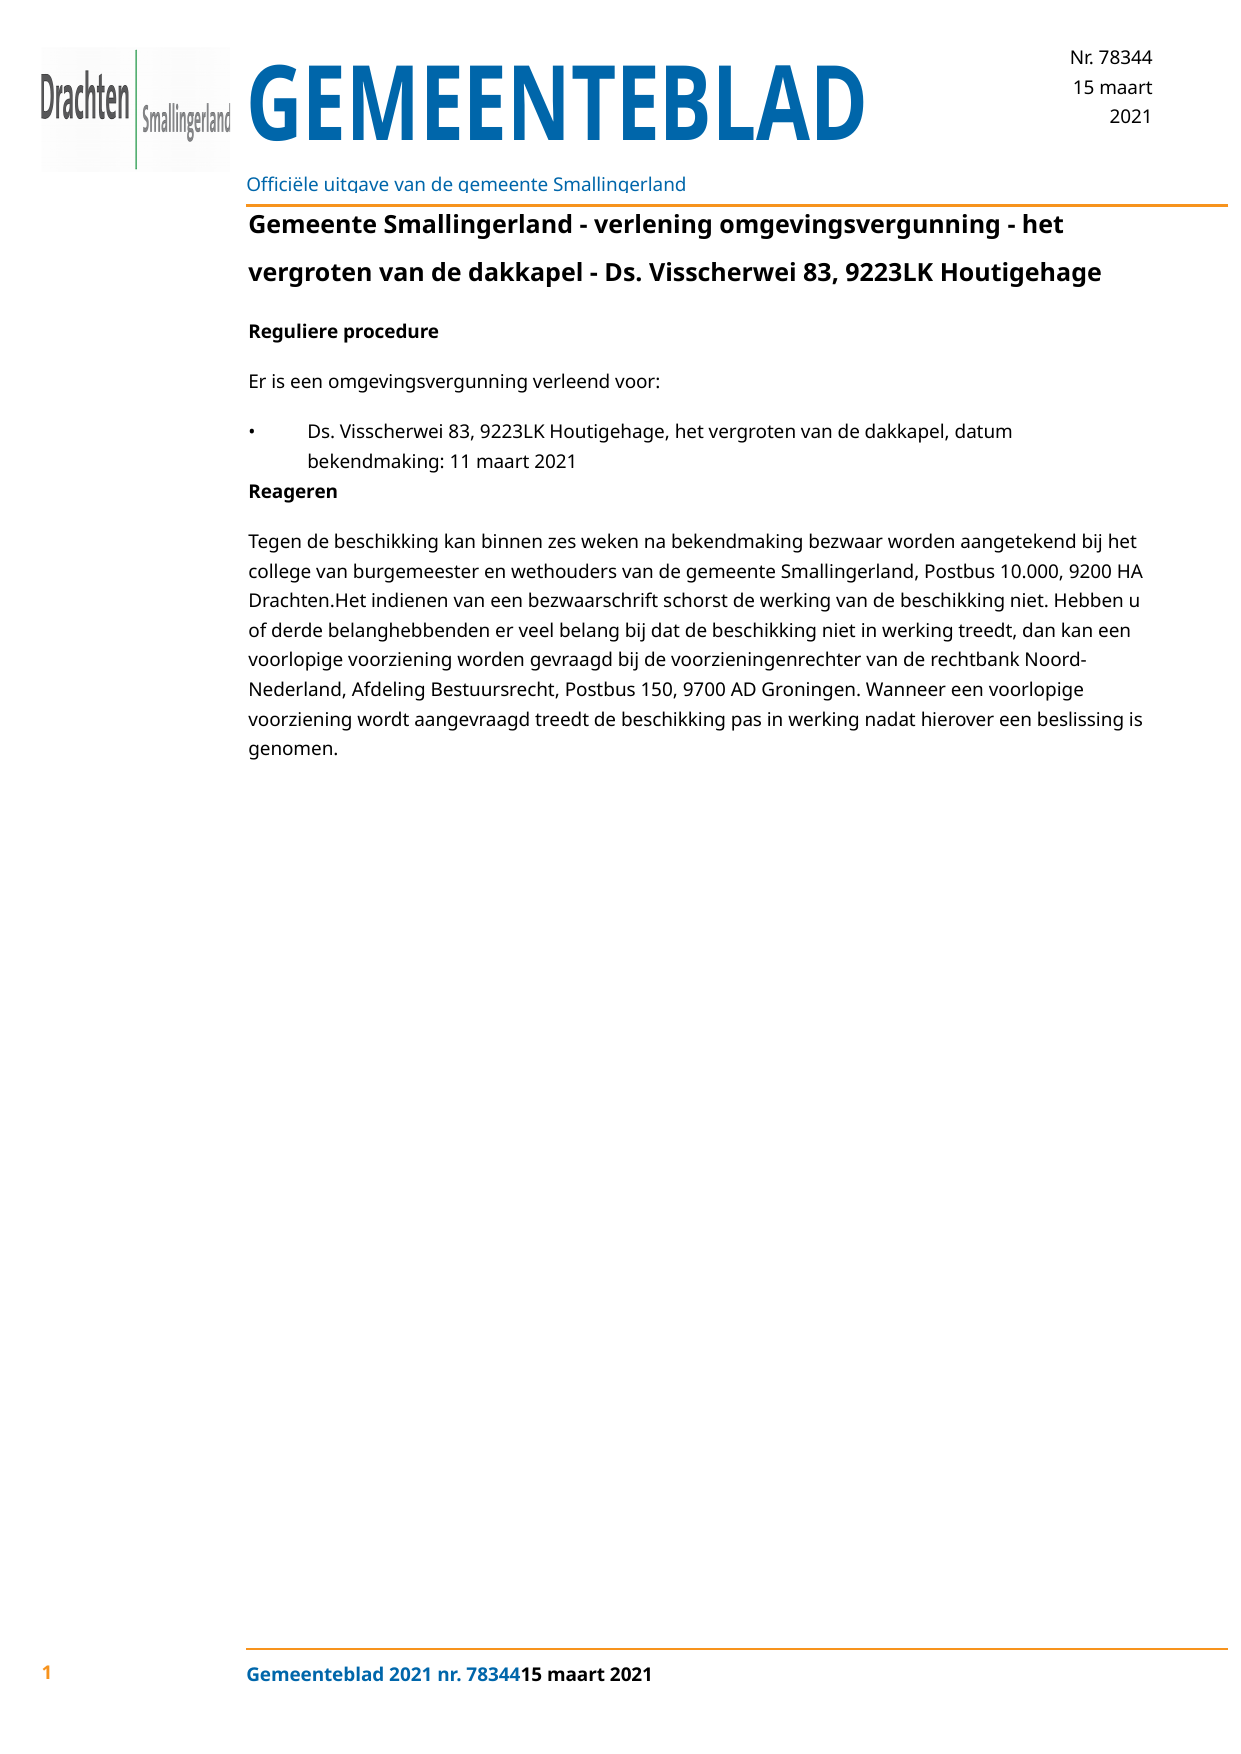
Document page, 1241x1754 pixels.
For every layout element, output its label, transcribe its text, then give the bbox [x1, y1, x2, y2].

text Gemeente Smallingerland - verlening omgevingsvergunning - het vergroten van de dakkapel - Ds. Visscherwei 83, 9223LK Houtigehage [248, 207, 1152, 288]
text Reageren [248, 478, 1152, 504]
text Tegen de beschikking kan binnen zes weken na bekendmaking bezwaar worden aangetekend bij het college van burgemeester en wethouders van de gemeente Smallingerland, Postbus 10.000, 9200 HA Drachten.Het indienen van een bezwaarschrift schorst de werking van de beschikking niet. Hebben u of derde belanghebbenden er veel belang bij dat de beschikking niet in werking treedt, dan kan een voorlopige voorziening worden gevraagd bij de voorzieningenrechter van de rechtbank Noord-Nederland, Afdeling Bestuursrecht, Postbus 150, 9700 AD Groningen. Wanneer een voorlopige voorziening wordt aangevraagd treedt de beschikking pas in werking nadat hierover een beslissing is genomen. [248, 528, 1152, 761]
picture [41, 47, 231, 172]
list Ds. Visscherwei 83, 9223LK Houtigehage, het vergroten van de dakkapel, datum bekendmaking: 11 maart 2021 [248, 419, 1152, 474]
text Reguliere procedure [248, 318, 1152, 344]
text Er is een omgevingsvergunning verleend voor: [248, 368, 1152, 394]
